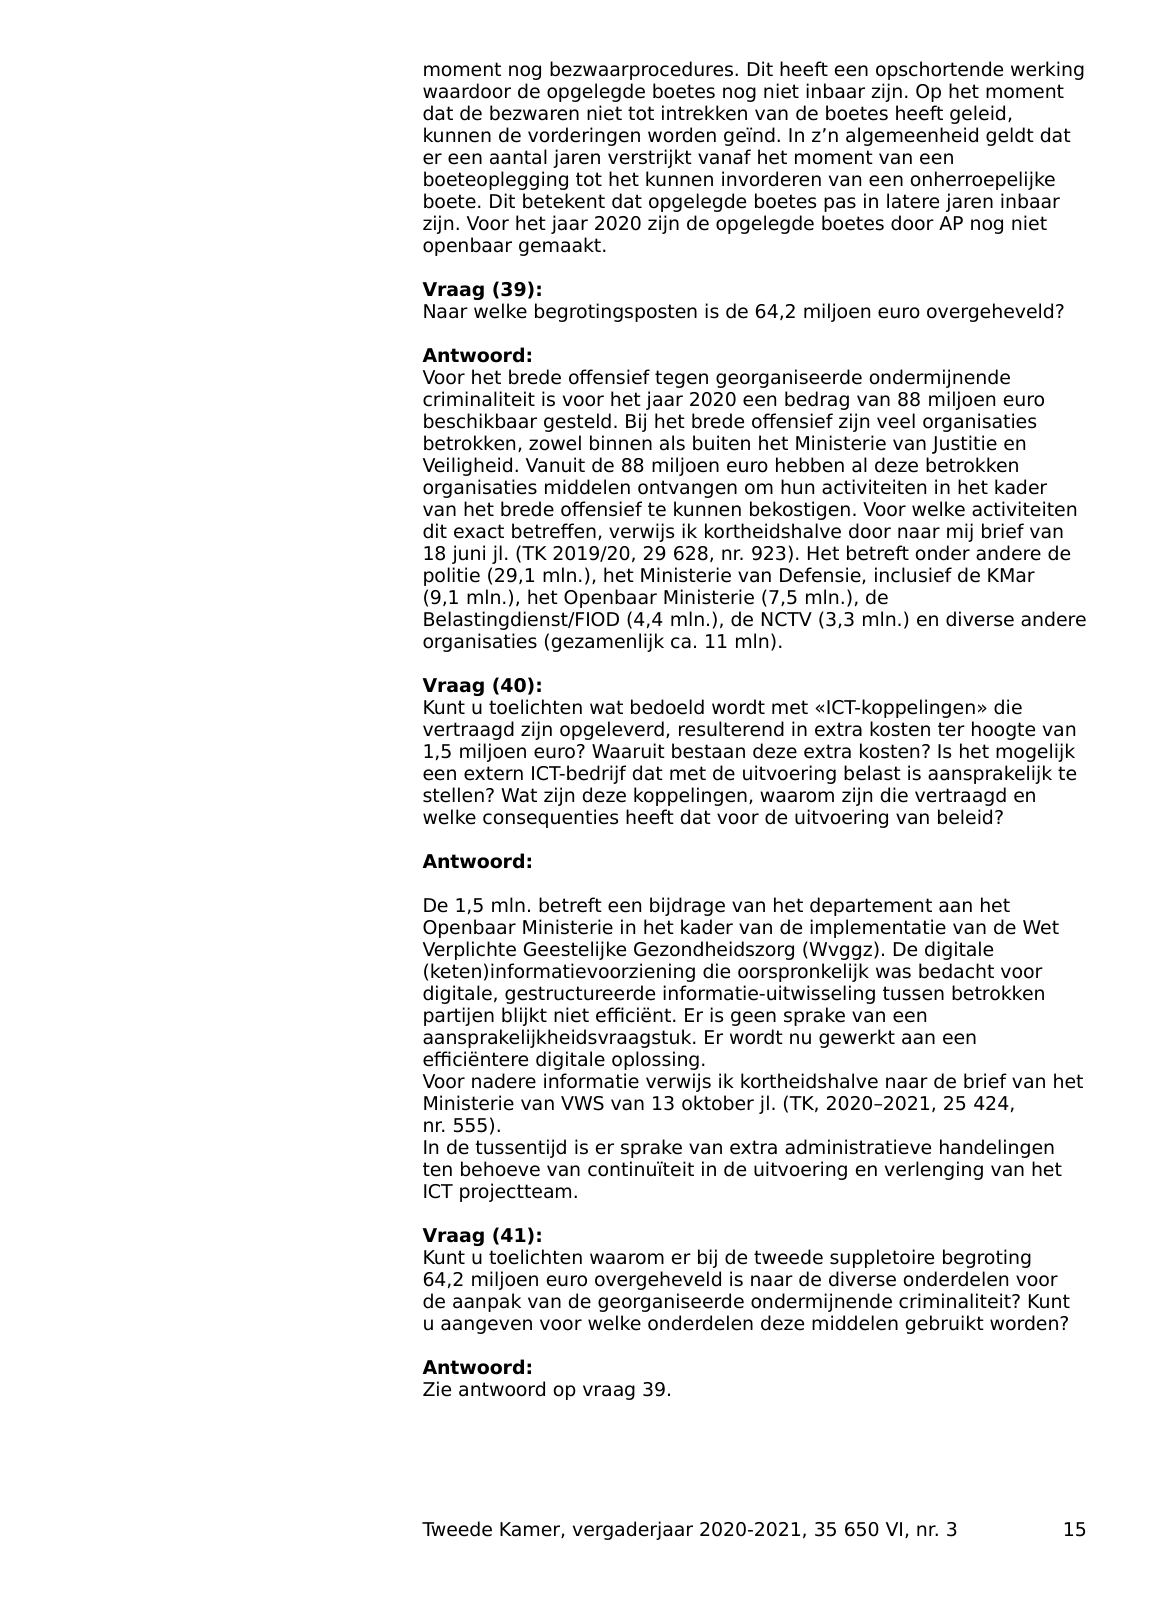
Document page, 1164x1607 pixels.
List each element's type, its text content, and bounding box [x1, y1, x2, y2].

text Kunt u toelichten waarom er bij de tweede suppletoire begroting 64,2 miljoen euro overgeheveld is naar de diverse onderdelen voor de aanpak van de georganiseerde ondermijnende criminaliteit? Kunt u aangeven voor welke onderdelen deze middelen gebruikt worden? [422, 1247, 1087, 1335]
subtitle Vraag (41): [422, 1225, 1087, 1247]
subtitle Vraag (40): [422, 675, 1087, 697]
text De 1,5 mln. betreft een bijdrage van het departement aan het Openbaar Ministerie in het kader van de implementatie van de Wet Verplichte Geestelijke Gezondheidszorg (Wvggz). De digitale (keten)informatievoorziening die oorspronkelijk was bedacht voor digitale, gestructureerde informatie-uitwisseling tussen betrokken partijen blijkt niet efficiënt. Er is geen sprake van een aansprakelijkheidsvraagstuk. Er wordt nu gewerkt aan een efficiëntere digitale oplossing. [422, 895, 1087, 1071]
text Naar welke begrotingsposten is de 64,2 miljoen euro overgeheveld? [422, 301, 1087, 323]
subtitle Vraag (39): [422, 279, 1087, 301]
text Zie antwoord op vraag 39. [422, 1379, 1087, 1401]
text Voor het brede offensief tegen georganiseerde ondermijnende criminaliteit is voor het jaar 2020 een bedrag van 88 miljoen euro beschikbaar gesteld. Bij het brede offensief zijn veel organisaties betrokken, zowel binnen als buiten het Ministerie van Justitie en Veiligheid. Vanuit de 88 miljoen euro hebben al deze betrokken organisaties middelen ontvangen om hun activiteiten in het kader van het brede offensief te kunnen bekostigen. Voor welke activiteiten dit exact betreffen, verwijs ik kortheidshalve door naar mij brief van 18 juni jl. (TK 2019/20, 29 628, nr. 923). Het betreft onder andere de politie (29,1 mln.), het Ministerie van Defensie, inclusief de KMar (9,1 mln.), het Openbaar Ministerie (7,5 mln.), de Belastingdienst/FIOD (4,4 mln.), de NCTV (3,3 mln.) en diverse andere organisaties (gezamenlijk ca. 11 mln). [422, 367, 1087, 653]
text moment nog bezwaarprocedures. Dit heeft een opschortende werking waardoor de opgelegde boetes nog niet inbaar zijn. Op het moment dat de bezwaren niet tot intrekken van de boetes heeft geleid, kunnen de vorderingen worden geïnd. In z’n algemeenheid geldt dat er een aantal jaren verstrijkt vanaf het moment van een boeteoplegging tot het kunnen invorderen van een onherroepelijke boete. Dit betekent dat opgelegde boetes pas in latere jaren inbaar zijn. Voor het jaar 2020 zijn de opgelegde boetes door AP nog niet openbaar gemaakt. [422, 59, 1087, 257]
text Voor nadere informatie verwijs ik kortheidshalve naar de brief van het Ministerie van VWS van 13 oktober jl. (TK, 2020–2021, 25 424, nr. 555). [422, 1071, 1087, 1137]
text In de tussentijd is er sprake van extra administratieve handelingen ten behoeve van continuïteit in de uitvoering en verlenging van het ICT projectteam. [422, 1137, 1087, 1203]
subtitle Antwoord: [422, 345, 1087, 367]
text Kunt u toelichten wat bedoeld wordt met «ICT-koppelingen» die vertraagd zijn opgeleverd, resulterend in extra kosten ter hoogte van 1,5 miljoen euro? Waaruit bestaan deze extra kosten? Is het mogelijk een extern ICT-bedrijf dat met de uitvoering belast is aansprakelijk te stellen? Wat zijn deze koppelingen, waarom zijn die vertraagd en welke consequenties heeft dat voor de uitvoering van beleid? [422, 697, 1087, 829]
subtitle Antwoord: [422, 851, 1087, 873]
subtitle Antwoord: [422, 1357, 1087, 1379]
